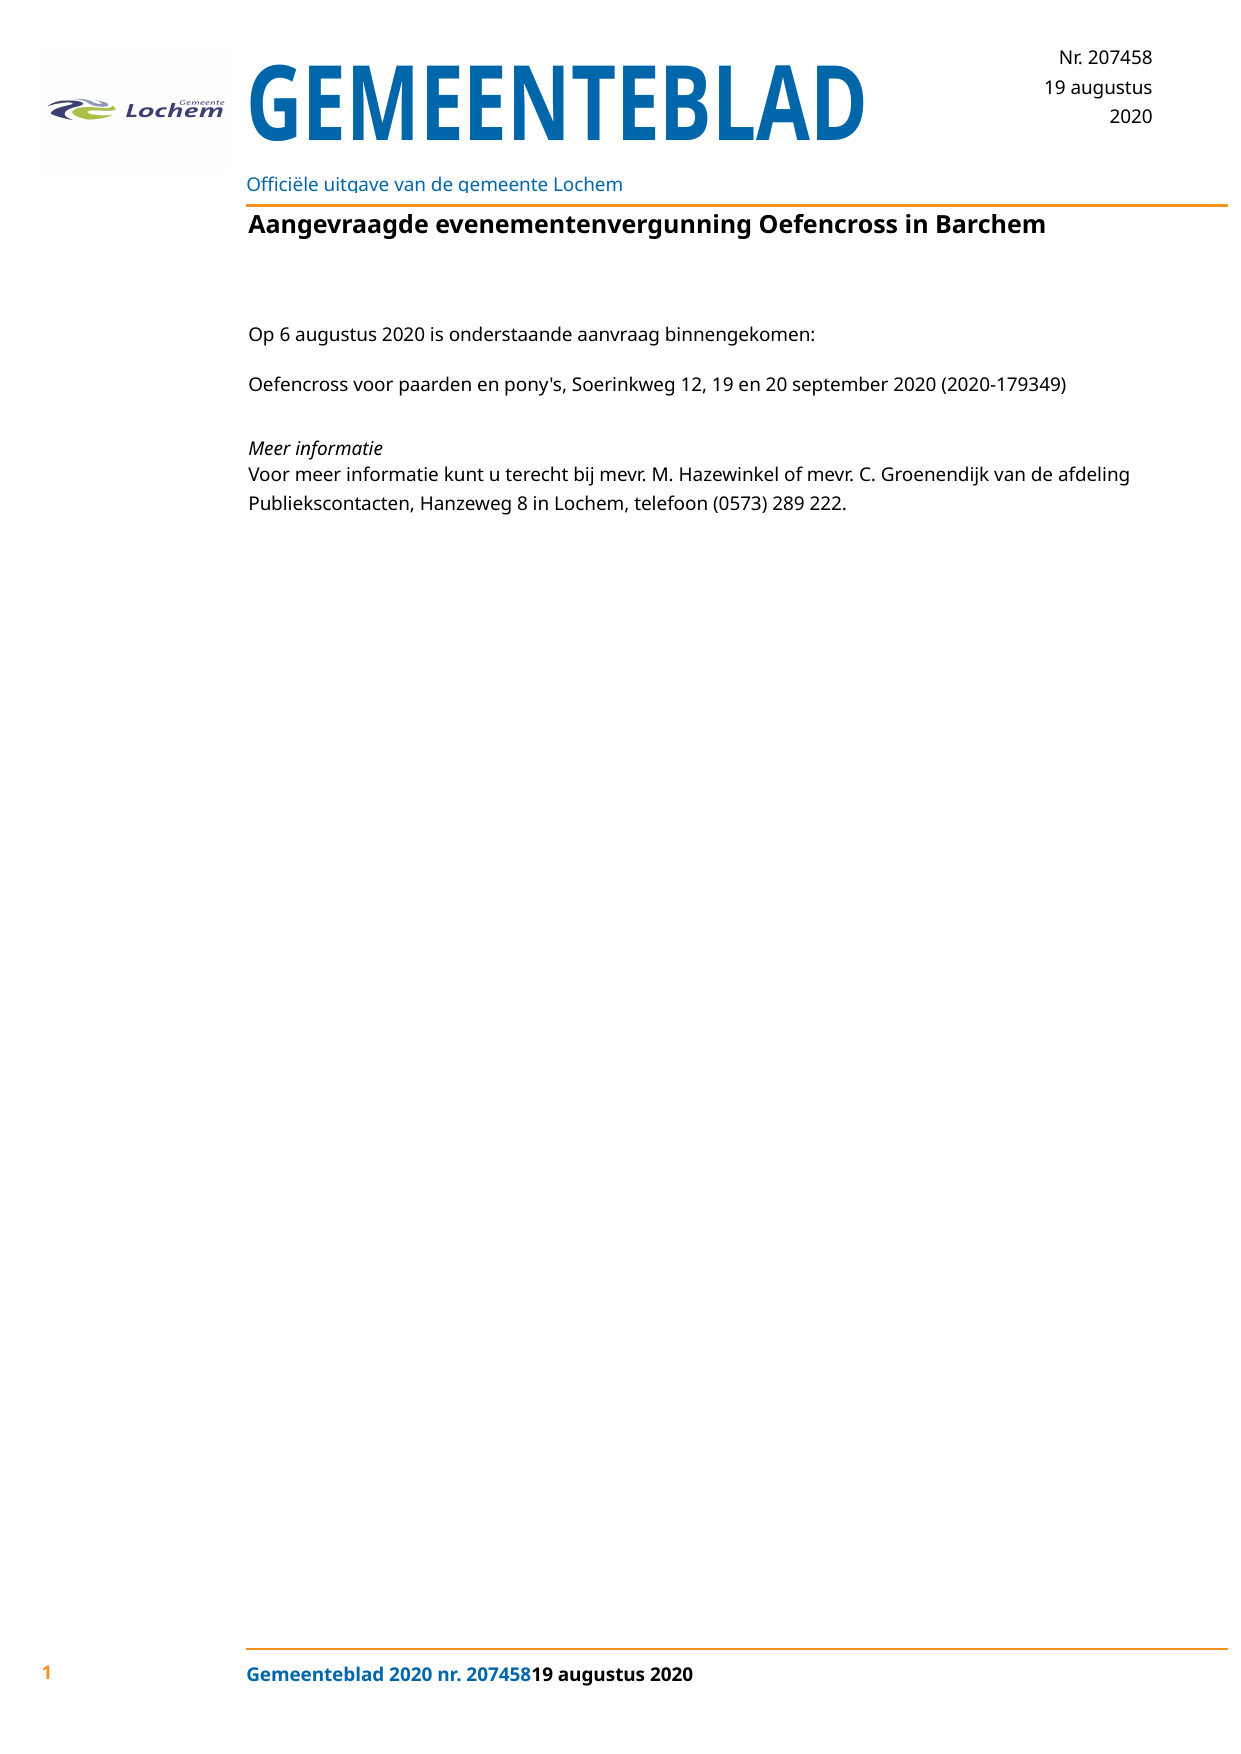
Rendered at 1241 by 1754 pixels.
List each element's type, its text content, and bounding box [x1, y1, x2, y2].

text Oefencross voor paarden en pony's, Soerinkweg 12, 19 en 20 september 2020 (2020-179349) [248, 371, 1152, 397]
text Voor meer informatie kunt u terecht bij mevr. M. Hazewinkel of mevr. C. Groenendijk van de afdeling Publiekscontacten, Hanzeweg 8 in Lochem, telefoon (0573) 289 222. [248, 461, 1152, 516]
text Meer informatie [248, 435, 1152, 461]
picture [41, 47, 231, 172]
text Aangevraagde evenementenvergunning Oefencross in Barchem [248, 207, 1152, 241]
text Op 6 augustus 2020 is onderstaande aanvraag binnengekomen: [248, 321, 1152, 346]
